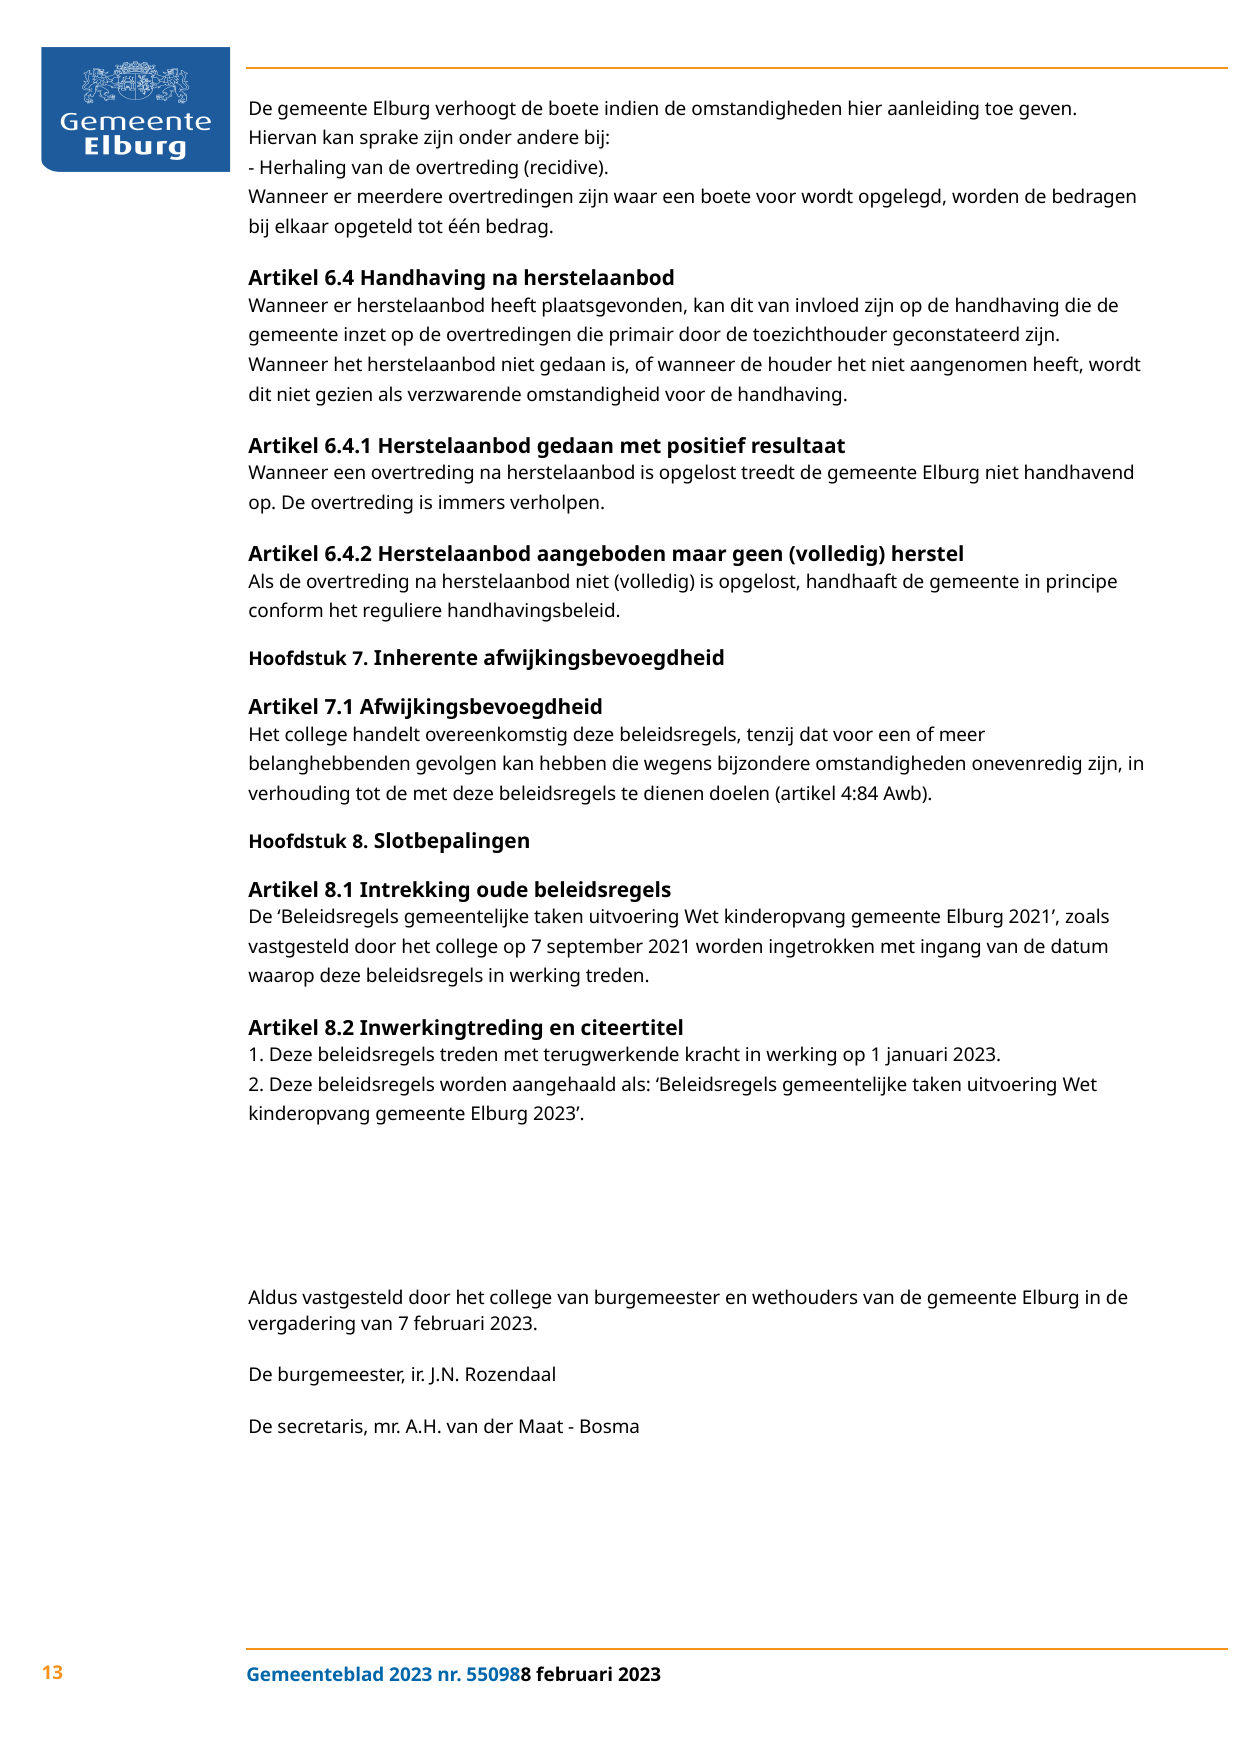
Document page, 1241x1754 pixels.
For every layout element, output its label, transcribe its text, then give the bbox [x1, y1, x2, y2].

text Hoofdstuk 8. Slotbepalingen [248, 826, 1152, 854]
text - Herhaling van de overtreding (recidive). [248, 154, 1152, 180]
picture [41, 47, 231, 172]
text De gemeente Elburg verhoogt de boete indien de omstandigheden hier aanleiding toe geven. Hiervan kan sprake zijn onder andere bij: [248, 95, 1152, 150]
text De ‘Beleidsregels gemeentelijke taken uitvoering Wet kinderopvang gemeente Elburg 2021’, zoals vastgesteld door het college op 7 september 2021 worden ingetrokken met ingang van de datum waarop deze beleidsregels in werking treden. [248, 903, 1152, 988]
text Wanneer een overtreding na herstelaanbod is opgelost treedt de gemeente Elburg niet handhavend op. De overtreding is immers verholpen. [248, 459, 1152, 515]
text Artikel 7.1 Afwijkingsbevoegdheid [248, 692, 1152, 721]
text De secretaris, mr. A.H. van der Maat - Bosma [248, 1413, 1152, 1439]
text Artikel 6.4 Handhaving na herstelaanbod [248, 263, 1152, 292]
text Wanneer het herstelaanbod niet gedaan is, of wanneer de houder het niet aangenomen heeft, wordt dit niet gezien als verzwarende omstandigheid voor de handhaving. [248, 351, 1152, 406]
text Wanneer er meerdere overtredingen zijn waar een boete voor wordt opgelegd, worden de bedragen bij elkaar opgeteld tot één bedrag. [248, 183, 1152, 239]
text Het college handelt overeenkomstig deze beleidsregels, tenzij dat voor een of meer belanghebbenden gevolgen kan hebben die wegens bijzondere omstandigheden onevenredig zijn, in verhouding tot de met deze beleidsregels te dienen doelen (artikel 4:84 Awb). [248, 721, 1152, 806]
text Wanneer er herstelaanbod heeft plaatsgevonden, kan dit van invloed zijn op de handhaving die de gemeente inzet op de overtredingen die primair door de toezichthouder geconstateerd zijn. [248, 292, 1152, 347]
text Artikel 6.4.2 Herstelaanbod aangeboden maar geen (volledig) herstel [248, 539, 1152, 568]
text 1. Deze beleidsregels treden met terugwerkende kracht in werking op 1 januari 2023. [248, 1041, 1152, 1067]
text Artikel 8.2 Inwerkingtreding en citeertitel [248, 1013, 1152, 1041]
text 2. Deze beleidsregels worden aangehaald als: ‘Beleidsregels gemeentelijke taken uitvoering Wet kinderopvang gemeente Elburg 2023’. [248, 1071, 1152, 1126]
text Artikel 6.4.1 Herstelaanbod gedaan met positief resultaat [248, 431, 1152, 459]
text Als de overtreding na herstelaanbod niet (volledig) is opgelost, handhaaft de gemeente in principe conform het reguliere handhavingsbeleid. [248, 568, 1152, 623]
text Hoofdstuk 7. Inherente afwijkingsbevoegdheid [248, 643, 1152, 672]
text Artikel 8.1 Intrekking oude beleidsregels [248, 875, 1152, 903]
text Aldus vastgesteld door het college van burgemeester en wethouders van de gemeente Elburg in de vergadering van 7 februari 2023. [248, 1284, 1152, 1336]
text De burgemeester, ir. J.N. Rozendaal [248, 1361, 1152, 1387]
